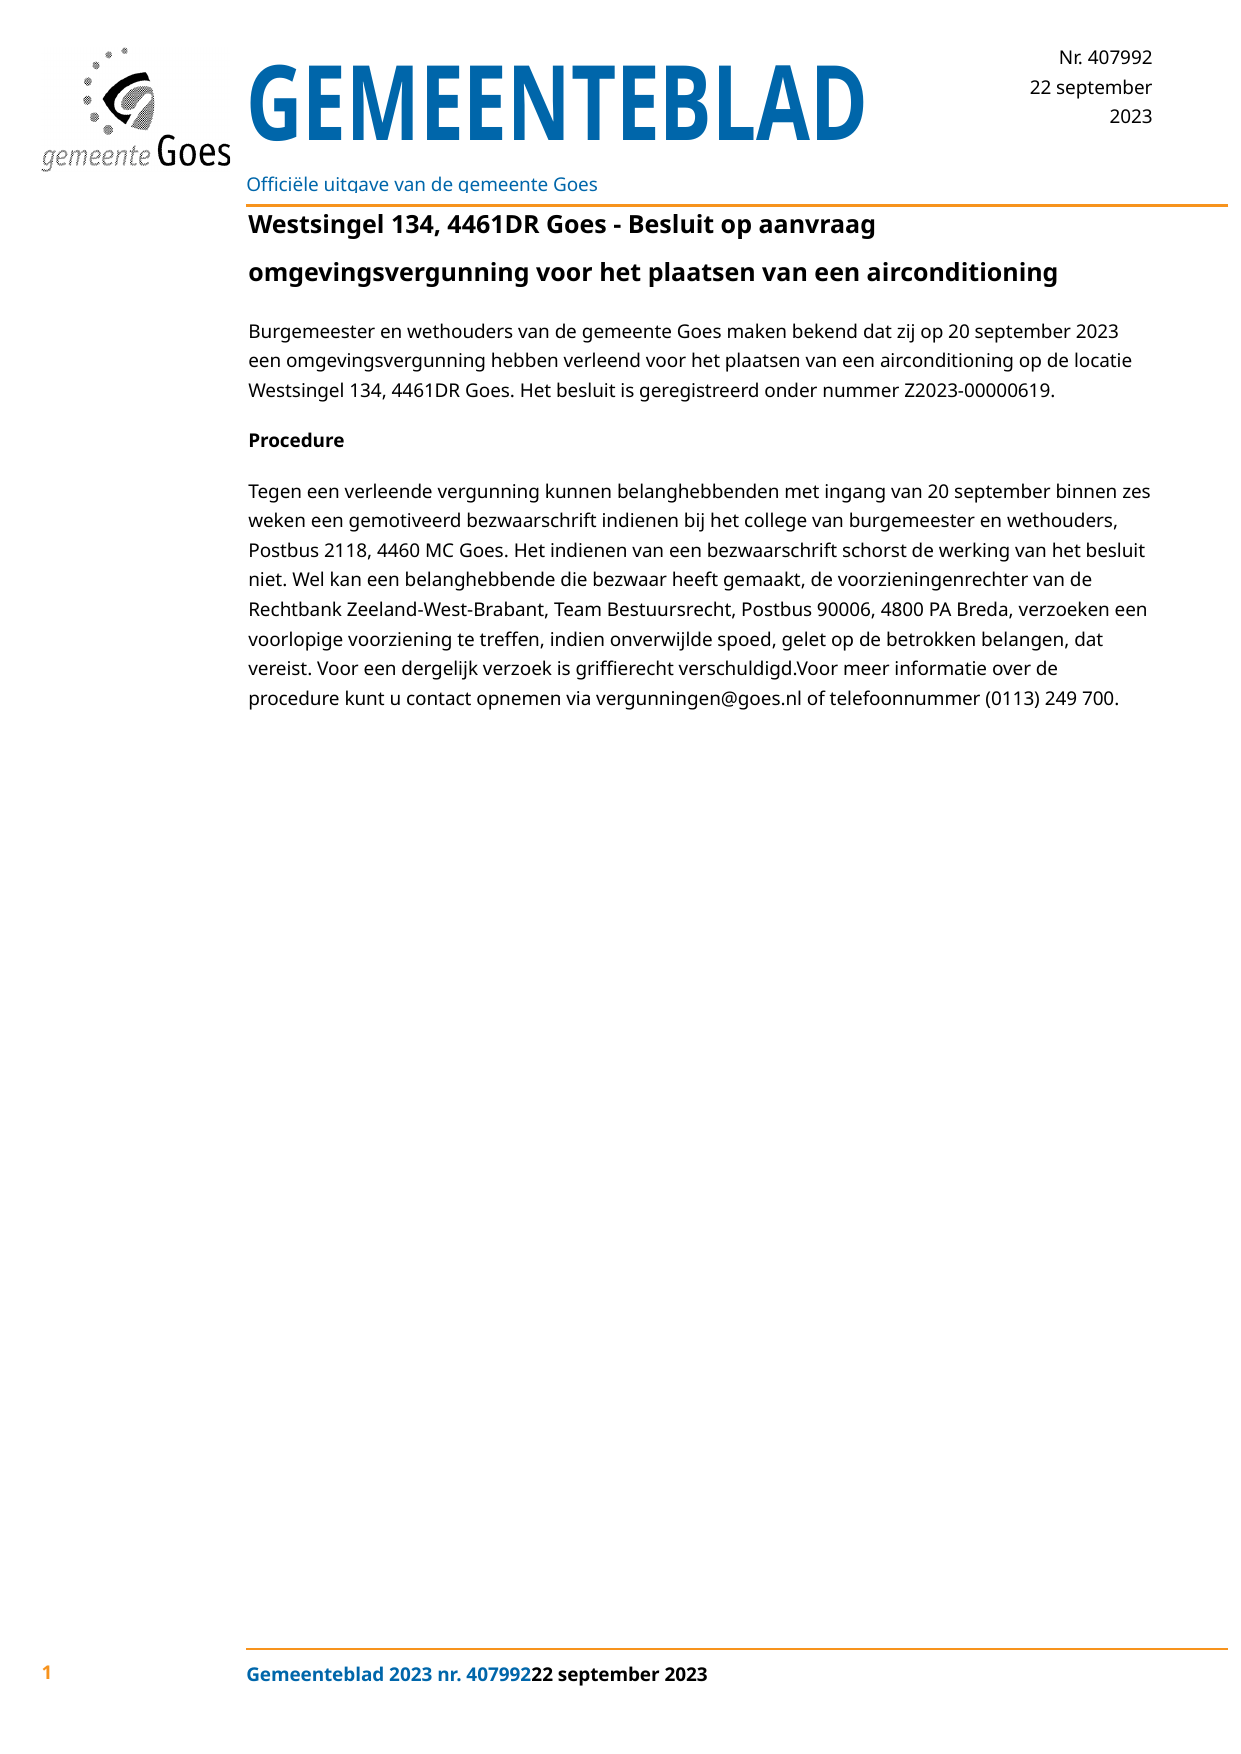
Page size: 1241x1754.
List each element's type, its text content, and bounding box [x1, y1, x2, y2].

picture [41, 47, 231, 172]
text Tegen een verleende vergunning kunnen belanghebbenden met ingang van 20 september binnen zes weken een gemotiveerd bezwaarschrift indienen bij het college van burgemeester en wethouders, Postbus 2118, 4460 MC Goes. Het indienen van een bezwaarschrift schorst de werking van het besluit niet. Wel kan een belanghebbende die bezwaar heeft gemaakt, de voorzieningenrechter van de Rechtbank Zeeland-West-Brabant, Team Bestuursrecht, Postbus 90006, 4800 PA Breda, verzoeken een voorlopige voorziening te treffen, indien onverwijlde spoed, gelet op de betrokken belangen, dat vereist. Voor een dergelijk verzoek is griffierecht verschuldigd.Voor meer informatie over de procedure kunt u contact opnemen via vergunningen@goes.nl of telefoonnummer (0113) 249 700. [248, 478, 1152, 711]
text Burgemeester en wethouders van de gemeente Goes maken bekend dat zij op 20 september 2023 een omgevingsvergunning hebben verleend voor het plaatsen van een airconditioning op de locatie Westsingel 134, 4461DR Goes. Het besluit is geregistreerd onder nummer Z2023-00000619. [248, 318, 1152, 403]
text Procedure [248, 427, 1152, 453]
text Westsingel 134, 4461DR Goes - Besluit op aanvraag omgevingsvergunning voor het plaatsen van een airconditioning [248, 207, 1152, 288]
